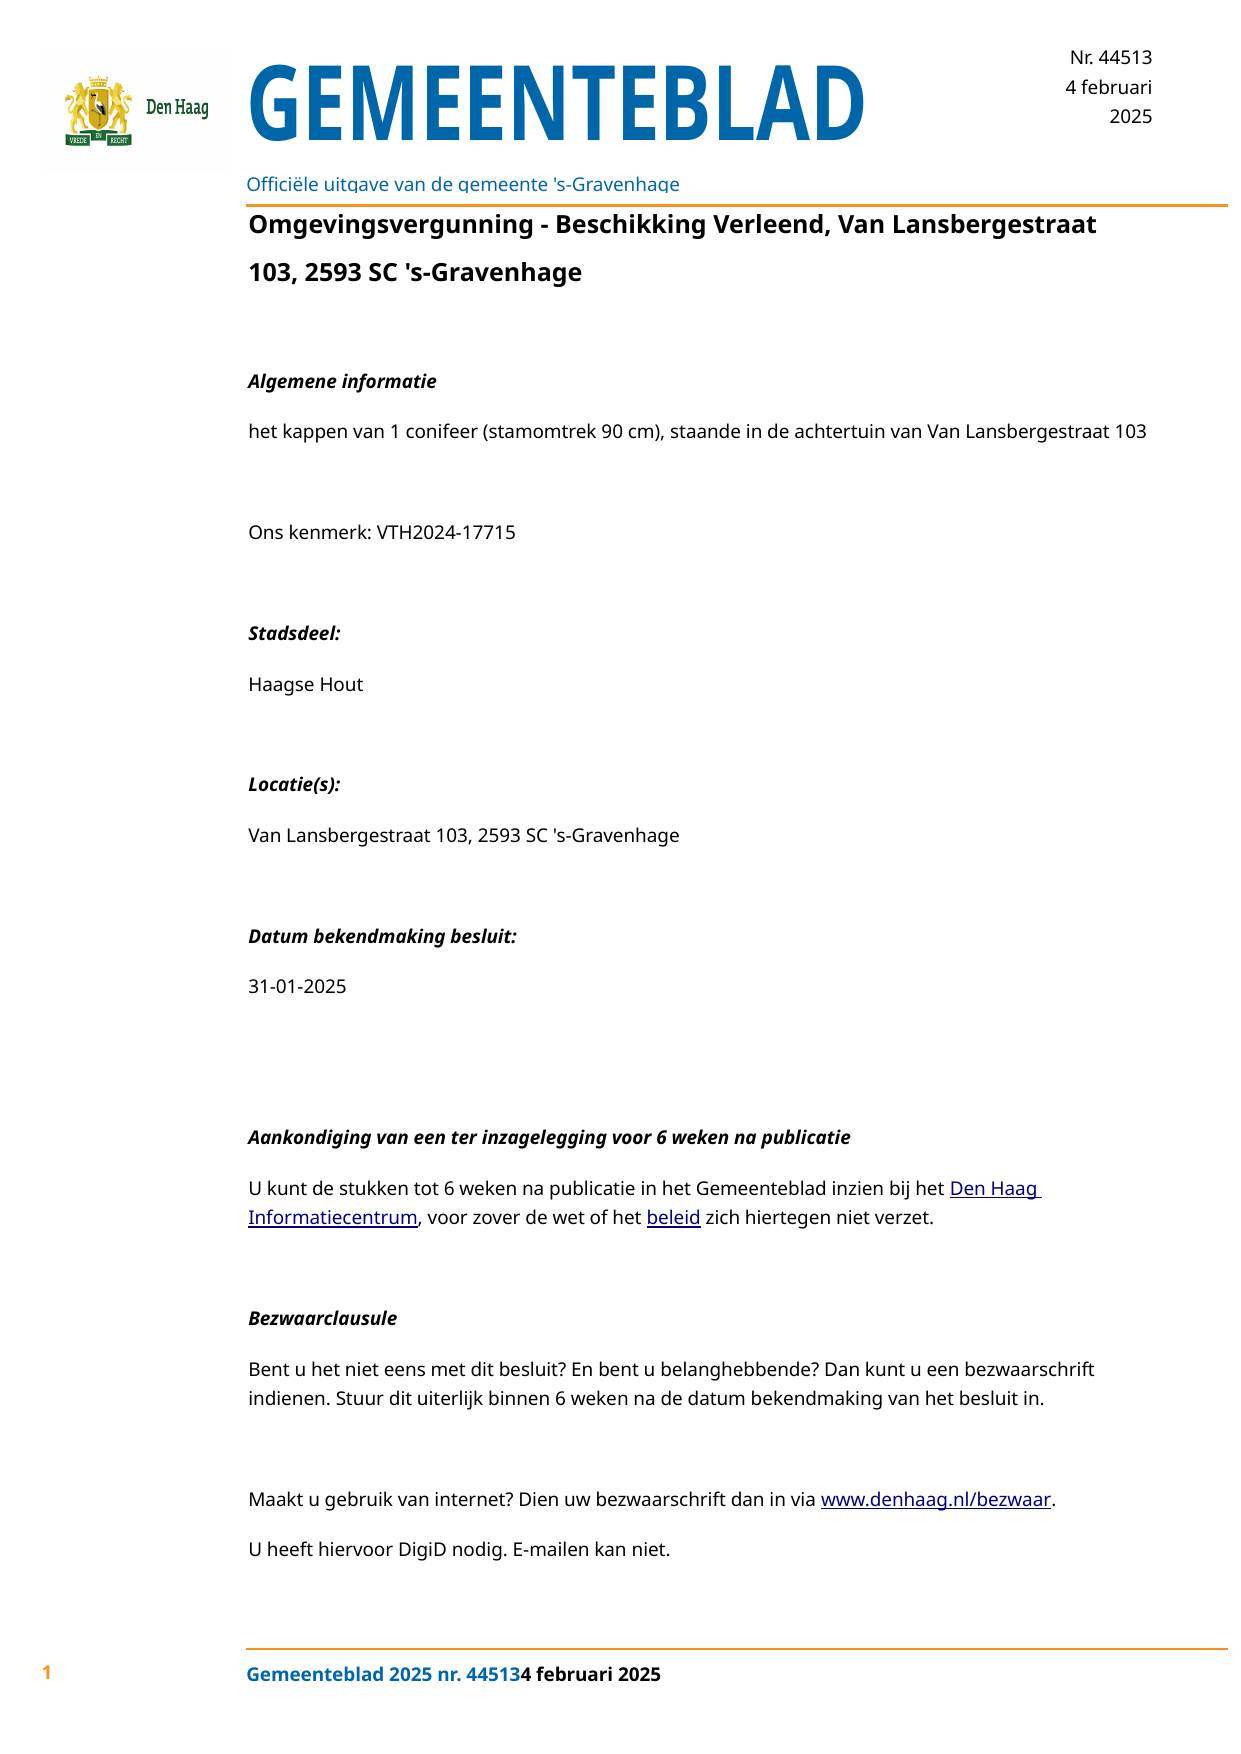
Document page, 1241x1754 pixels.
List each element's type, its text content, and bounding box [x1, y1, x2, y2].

text Stadsdeel: [248, 620, 1152, 646]
text Van Lansbergestraat 103, 2593 SC 's-Gravenhage [248, 822, 1152, 848]
text Datum bekendmaking besluit: [248, 923, 1152, 949]
text Maakt u gebruik van internet? Dien uw bezwaarschrift dan in via www.denhaag.nl/bezwaar. [248, 1486, 1152, 1512]
text U kunt de stukken tot 6 weken na publicatie in het Gemeenteblad inzien bij het Den Haag Informatiecentrum, voor zover de wet of het beleid zich hiertegen niet verzet. [248, 1175, 1152, 1230]
text Locatie(s): [248, 772, 1152, 797]
text Haagse Hout [248, 671, 1152, 697]
text Bent u het niet eens met dit besluit? En bent u belanghebbende? Dan kunt u een bezwaarschrift indienen. Stuur dit uiterlijk binnen 6 weken na de datum bekendmaking van het besluit in. [248, 1356, 1152, 1411]
picture [41, 47, 231, 172]
text Algemene informatie [248, 368, 1152, 394]
text Ons kenmerk: VTH2024-17715 [248, 519, 1152, 545]
text Omgevingsvergunning - Beschikking Verleend, Van Lansbergestraat 103, 2593 SC 's-Gravenhage [248, 207, 1152, 288]
text U heeft hiervoor DigiD nodig. E-mailen kan niet. [248, 1537, 1152, 1562]
text 31-01-2025 [248, 973, 1152, 999]
text Aankondiging van een ter inzagelegging voor 6 weken na publicatie [248, 1124, 1152, 1150]
text het kappen van 1 conifeer (stamomtrek 90 cm), staande in de achtertuin van Van Lansbergestraat 103 [248, 419, 1152, 444]
text Bezwaarclausule [248, 1305, 1152, 1331]
